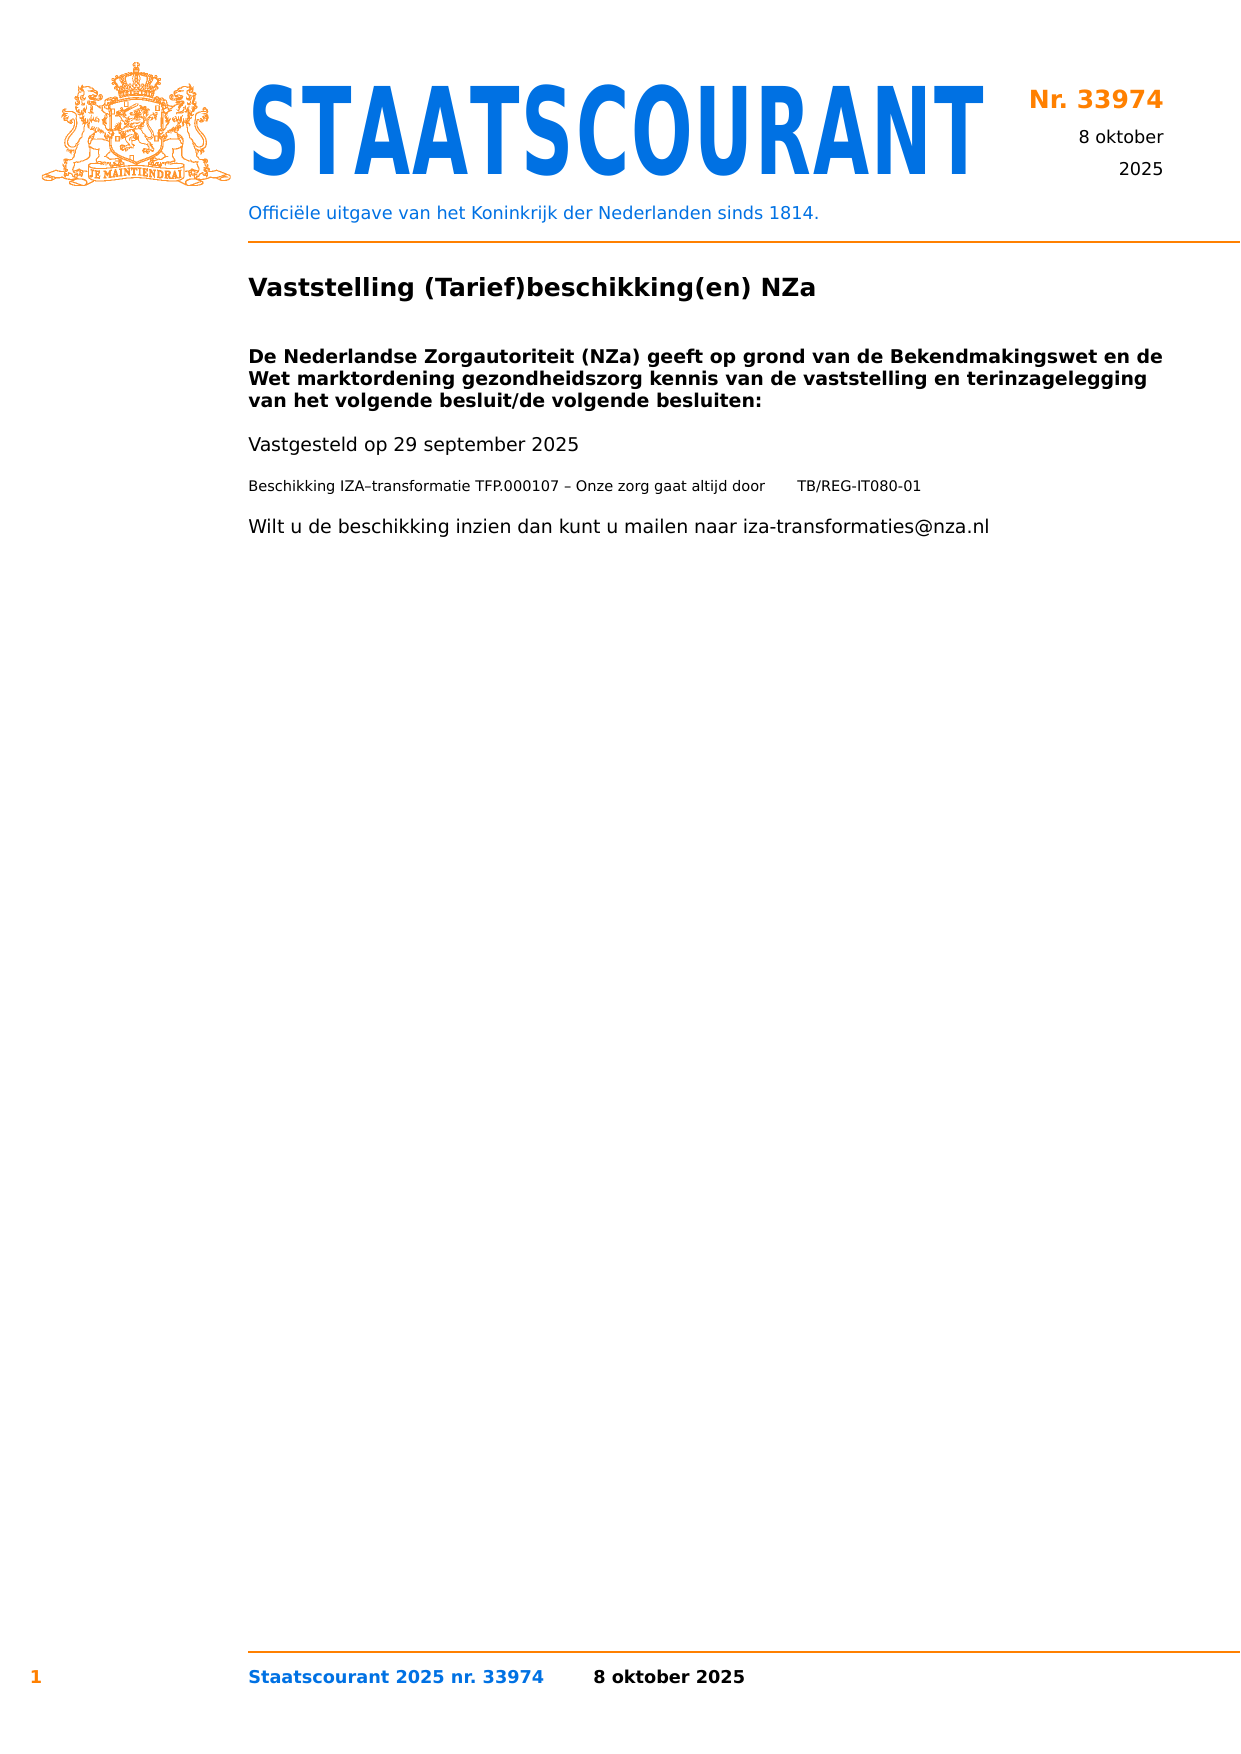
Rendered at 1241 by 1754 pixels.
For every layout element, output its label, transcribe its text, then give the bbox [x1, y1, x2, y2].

text De Nederlandse Zorgautoriteit (NZa) geeft op grond van de Bekendmakingswet en de Wet marktordening gezondheidszorg kennis van de vaststelling en terinzagelegging van het volgende besluit/de volgende besluiten: [248, 346, 1163, 412]
table_cell 2025 [998, 153, 1240, 203]
text Vastgesteld op 29 september 2025 [248, 434, 1163, 456]
picture [41, 62, 231, 186]
table_header TB/REG-IT080-01 [791, 478, 1163, 494]
table_cell 8 oktober [998, 121, 1240, 153]
table_cell Officiële uitgave van het Koninkrijk der Nederlanden sinds 1814. [248, 203, 1240, 241]
table_header Beschikking IZA–transformatie TFP.000107 – Onze zorg gaat altijd door [248, 478, 791, 494]
table_header Nr. 33974 [998, 62, 1240, 121]
table_header STAATSCOURANT [248, 62, 998, 203]
text Wilt u de beschikking inzien dan kunt u mailen naar iza-transformaties@nza.nl [248, 516, 1163, 538]
subtitle Vaststelling (Tarief)beschikking(en) NZa [248, 273, 1163, 302]
table_header [25, 62, 248, 241]
